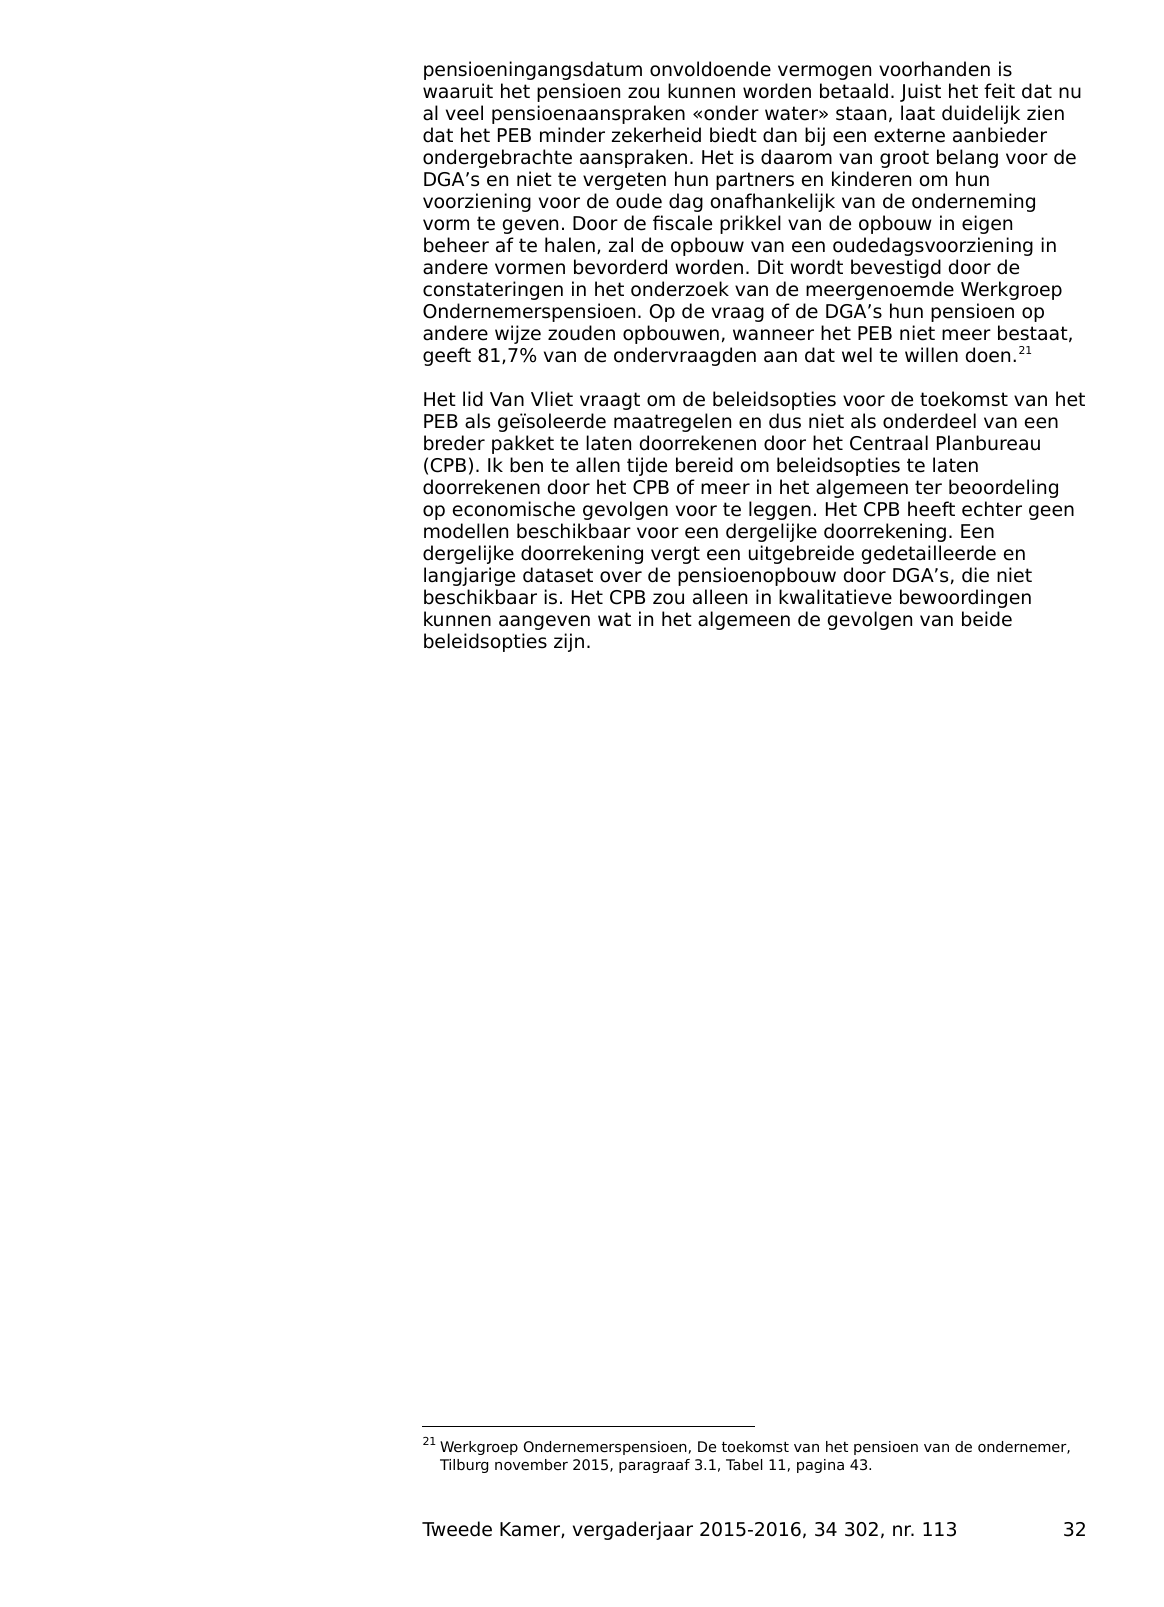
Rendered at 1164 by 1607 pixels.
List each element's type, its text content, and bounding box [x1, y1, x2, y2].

text Werkgroep Ondernemerspensioen, De toekomst van het pensioen van de ondernemer, Tilburg november 2015, paragraaf 3.1, Tabel 11, pagina 43. [422, 1435, 1087, 1474]
text pensioeningangsdatum onvoldoende vermogen voorhanden is waaruit het pensioen zou kunnen worden betaald. Juist het feit dat nu al veel pensioenaanspraken «onder water» staan, laat duidelijk zien dat het PEB minder zekerheid biedt dan bij een externe aanbieder ondergebrachte aanspraken. Het is daarom van groot belang voor de DGA’s en niet te vergeten hun partners en kinderen om hun voorziening voor de oude dag onafhankelijk van de onderneming vorm te geven. Door de fiscale prikkel van de opbouw in eigen beheer af te halen, zal de opbouw van een oudedagsvoorziening in andere vormen bevorderd worden. Dit wordt bevestigd door de constateringen in het onderzoek van de meergenoemde Werkgroep Ondernemerspensioen. Op de vraag of de DGA’s hun pensioen op andere wijze zouden opbouwen, wanneer het PEB niet meer bestaat, geeft 81,7% van de ondervraagden aan dat wel te willen doen. [422, 59, 1087, 367]
text Het lid Van Vliet vraagt om de beleidsopties voor de toekomst van het PEB als geïsoleerde maatregelen en dus niet als onderdeel van een breder pakket te laten doorrekenen door het Centraal Planbureau (CPB). Ik ben te allen tijde bereid om beleidsopties te laten doorrekenen door het CPB of meer in het algemeen ter beoordeling op economische gevolgen voor te leggen. Het CPB heeft echter geen modellen beschikbaar voor een dergelijke doorrekening. Een dergelijke doorrekening vergt een uitgebreide gedetailleerde en langjarige dataset over de pensioenopbouw door DGA’s, die niet beschikbaar is. Het CPB zou alleen in kwalitatieve bewoordingen kunnen aangeven wat in het algemeen de gevolgen van beide beleidsopties zijn. [422, 389, 1087, 653]
